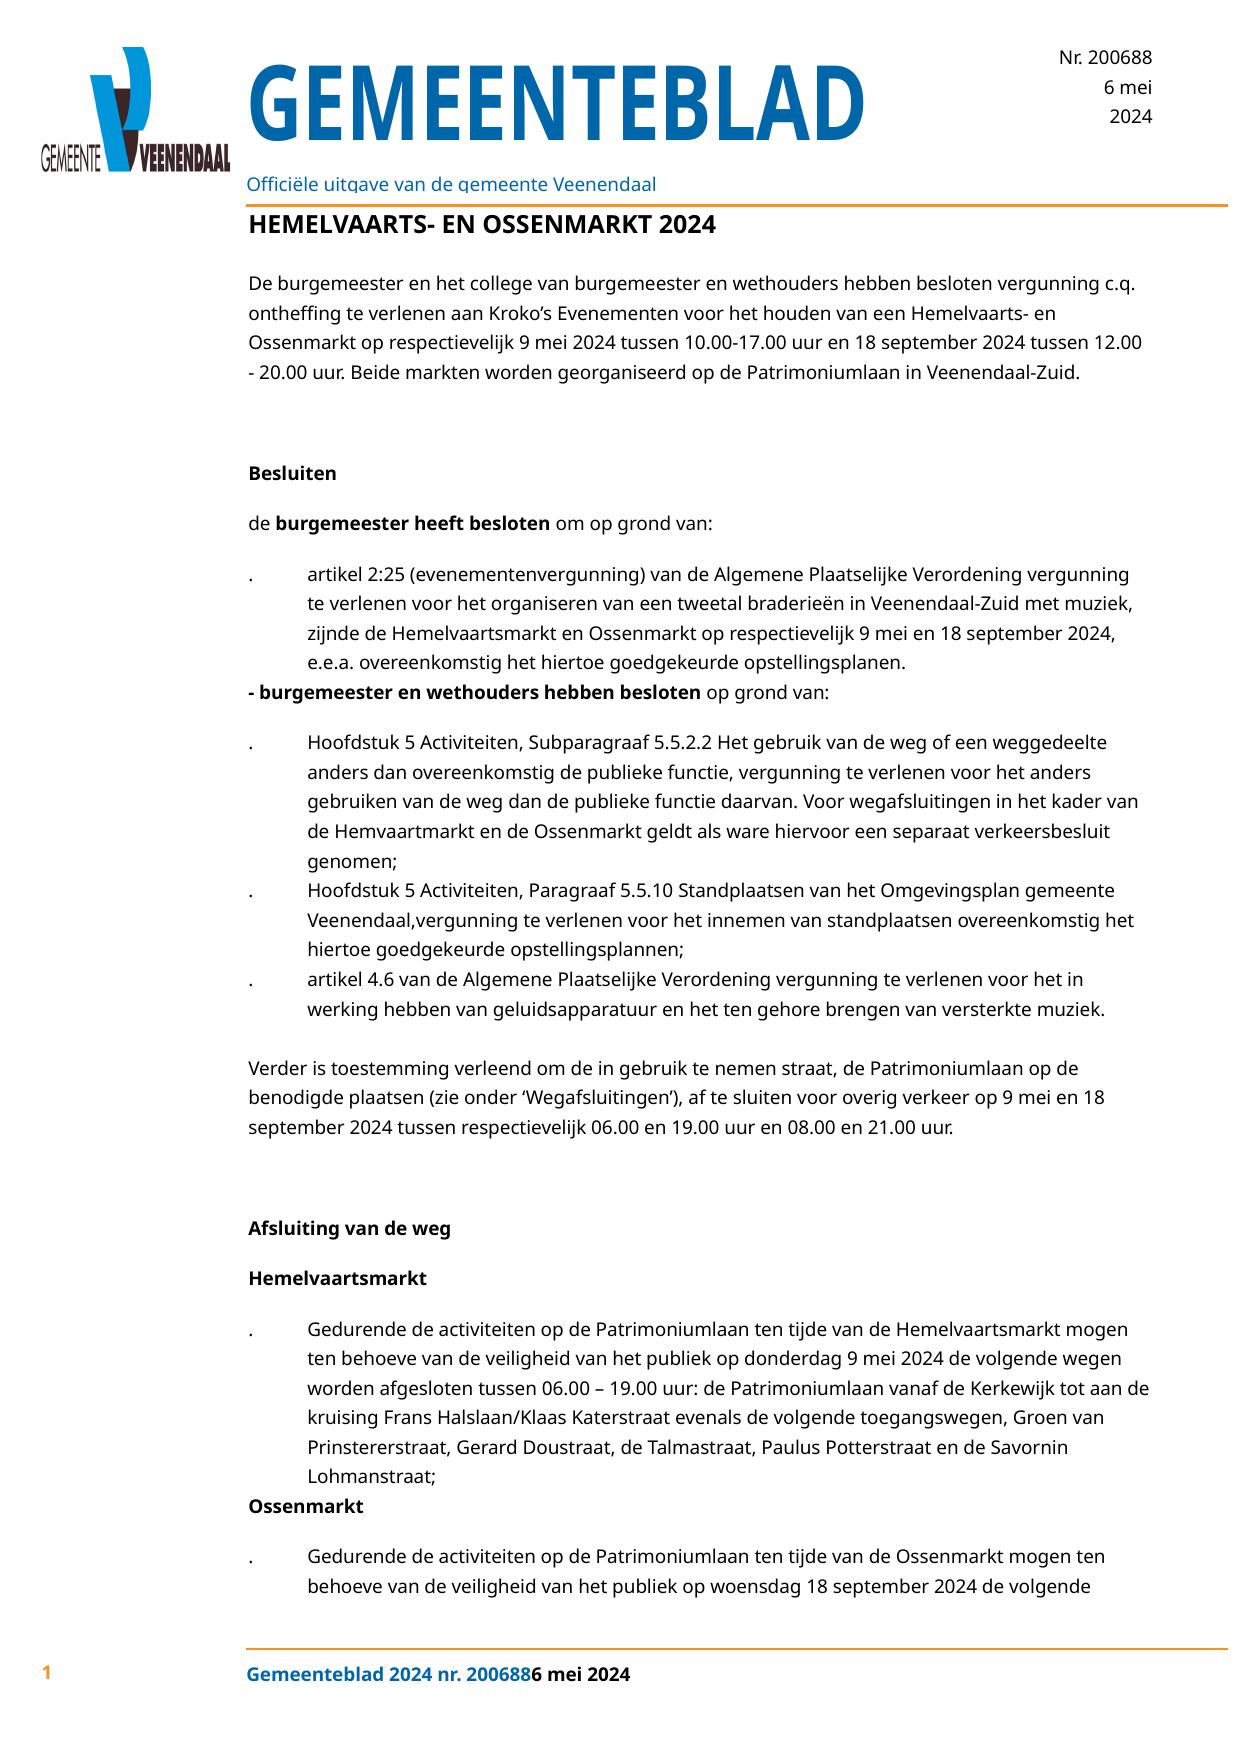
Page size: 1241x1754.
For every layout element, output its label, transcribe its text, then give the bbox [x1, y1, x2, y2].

text De burgemeester en het college van burgemeester en wethouders hebben besloten vergunning c.q. ontheffing te verlenen aan Kroko’s Evenementen voor het houden van een Hemelvaarts- en Ossenmarkt op respectievelijk 9 mei 2024 tussen 10.00-17.00 uur en 18 september 2024 tussen 12.00 - 20.00 uur. Beide markten worden georganiseerd op de Patrimoniumlaan in Veenendaal-Zuid. [248, 270, 1152, 385]
picture [123, 47, 231, 172]
list Gedurende de activiteiten op de Patrimoniumlaan ten tijde van de Hemelvaartsmarkt mogen ten behoeve van de veiligheid van het publiek op donderdag 9 mei 2024 de volgende wegen worden afgesloten tussen 06.00 – 19.00 uur: de Patrimoniumlaan vanaf de Kerkewijk tot aan de kruising Frans Halslaan/Klaas Katerstraat evenals de volgende toegangswegen, Groen van Prinstererstraat, Gerard Doustraat, de Talmastraat, Paulus Potterstraat en de Savornin Lohmanstraat; [248, 1316, 1152, 1489]
text Hemelvaartsmarkt [248, 1265, 1152, 1291]
text de burgemeester heeft besloten om op grond van: [248, 510, 1152, 536]
list Hoofdstuk 5 Activiteiten, Subparagraaf 5.5.2.2 Het gebruik van de weg of een weggedeelte anders dan overeenkomstig de publieke functie, vergunning te verlenen voor het anders gebruiken van de weg dan de publieke functie daarvan. Voor wegafsluitingen in het kader van de Hemvaartmarkt en de Ossenmarkt geldt als ware hiervoor een separaat verkeersbesluit genomen; [248, 729, 1152, 873]
text - burgemeester en wethouders hebben besloten op grond van: [248, 679, 1152, 705]
list Hoofdstuk 5 Activiteiten, Paragraaf 5.5.10 Standplaatsen van het Omgevingsplan gemeente Veenendaal,vergunning te verlenen voor het innemen van standplaatsen overeenkomstig het hiertoe goedgekeurde opstellingsplannen; [248, 877, 1152, 962]
text HEMELVAARTS- EN OSSENMARKT 2024 [248, 207, 1152, 241]
list Gedurende de activiteiten op de Patrimoniumlaan ten tijde van de Ossenmarkt mogen ten behoeve van de veiligheid van het publiek op woensdag 18 september 2024 de volgende [248, 1544, 1152, 1599]
list artikel 4.6 van de Algemene Plaatselijke Verordening vergunning te verlenen voor het in werking hebben van geluidsapparatuur en het ten gehore brengen van versterkte muziek. [248, 966, 1152, 1021]
text Afsluiting van de weg [248, 1215, 1152, 1241]
list artikel 2:25 (evenementenvergunning) van de Algemene Plaatselijke Verordening vergunning te verlenen voor het organiseren van een tweetal braderieën in Veenendaal-Zuid met muziek, zijnde de Hemelvaartsmarkt en Ossenmarkt op respectievelijk 9 mei en 18 september 2024, e.e.a. overeenkomstig het hiertoe goedgekeurde opstellingsplanen. [248, 561, 1152, 675]
text Besluiten [248, 460, 1152, 486]
text Ossenmarkt [248, 1493, 1152, 1519]
picture [41, 47, 130, 172]
text Verder is toestemming verleend om de in gebruik te nemen straat, de Patrimoniumlaan op de benodigde plaatsen (zie onder ‘Wegafsluitingen’), af te sluiten voor overig verkeer op 9 mei en 18 september 2024 tussen respectievelijk 06.00 en 19.00 uur en 08.00 en 21.00 uur. [248, 1055, 1152, 1140]
